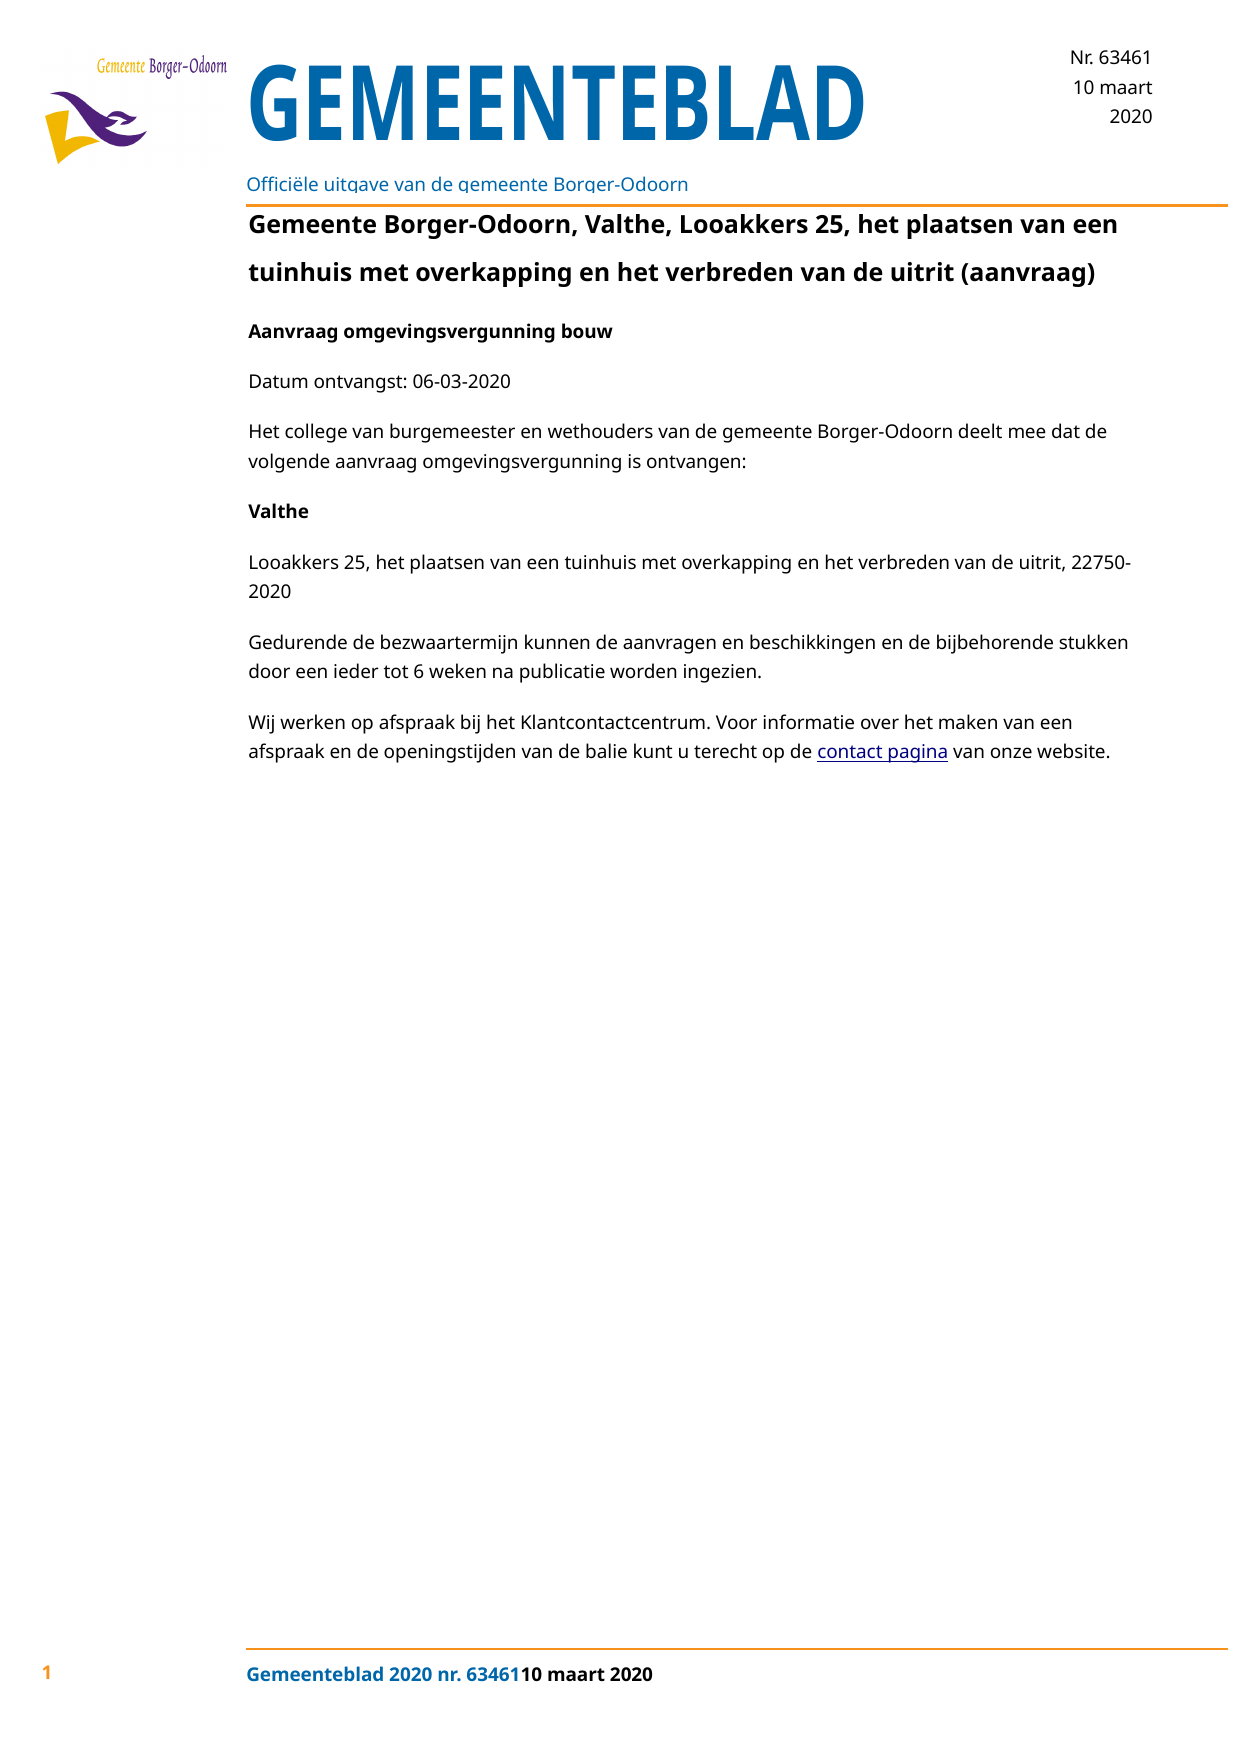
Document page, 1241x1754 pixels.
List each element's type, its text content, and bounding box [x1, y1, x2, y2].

text Het college van burgemeester en wethouders van de gemeente Borger-Odoorn deelt mee dat de volgende aanvraag omgevingsvergunning is ontvangen: [248, 419, 1152, 474]
text Gemeente Borger-Odoorn, Valthe, Looakkers 25, het plaatsen van een tuinhuis met overkapping en het verbreden van de uitrit (aanvraag) [248, 207, 1152, 288]
picture [41, 47, 231, 172]
text Gedurende de bezwaartermijn kunnen de aanvragen en beschikkingen en de bijbehorende stukken door een ieder tot 6 weken na publicatie worden ingezien. [248, 629, 1152, 684]
text Valthe [248, 499, 1152, 524]
text Wij werken op afspraak bij het Klantcontactcentrum. Voor informatie over het maken van een afspraak en de openingstijden van de balie kunt u terecht op de contact pagina van onze website. [248, 709, 1152, 764]
text Aanvraag omgevingsvergunning bouw [248, 318, 1152, 344]
text Datum ontvangst: 06-03-2020 [248, 368, 1152, 394]
text Looakkers 25, het plaatsen van een tuinhuis met overkapping en het verbreden van de uitrit, 22750-2020 [248, 549, 1152, 604]
